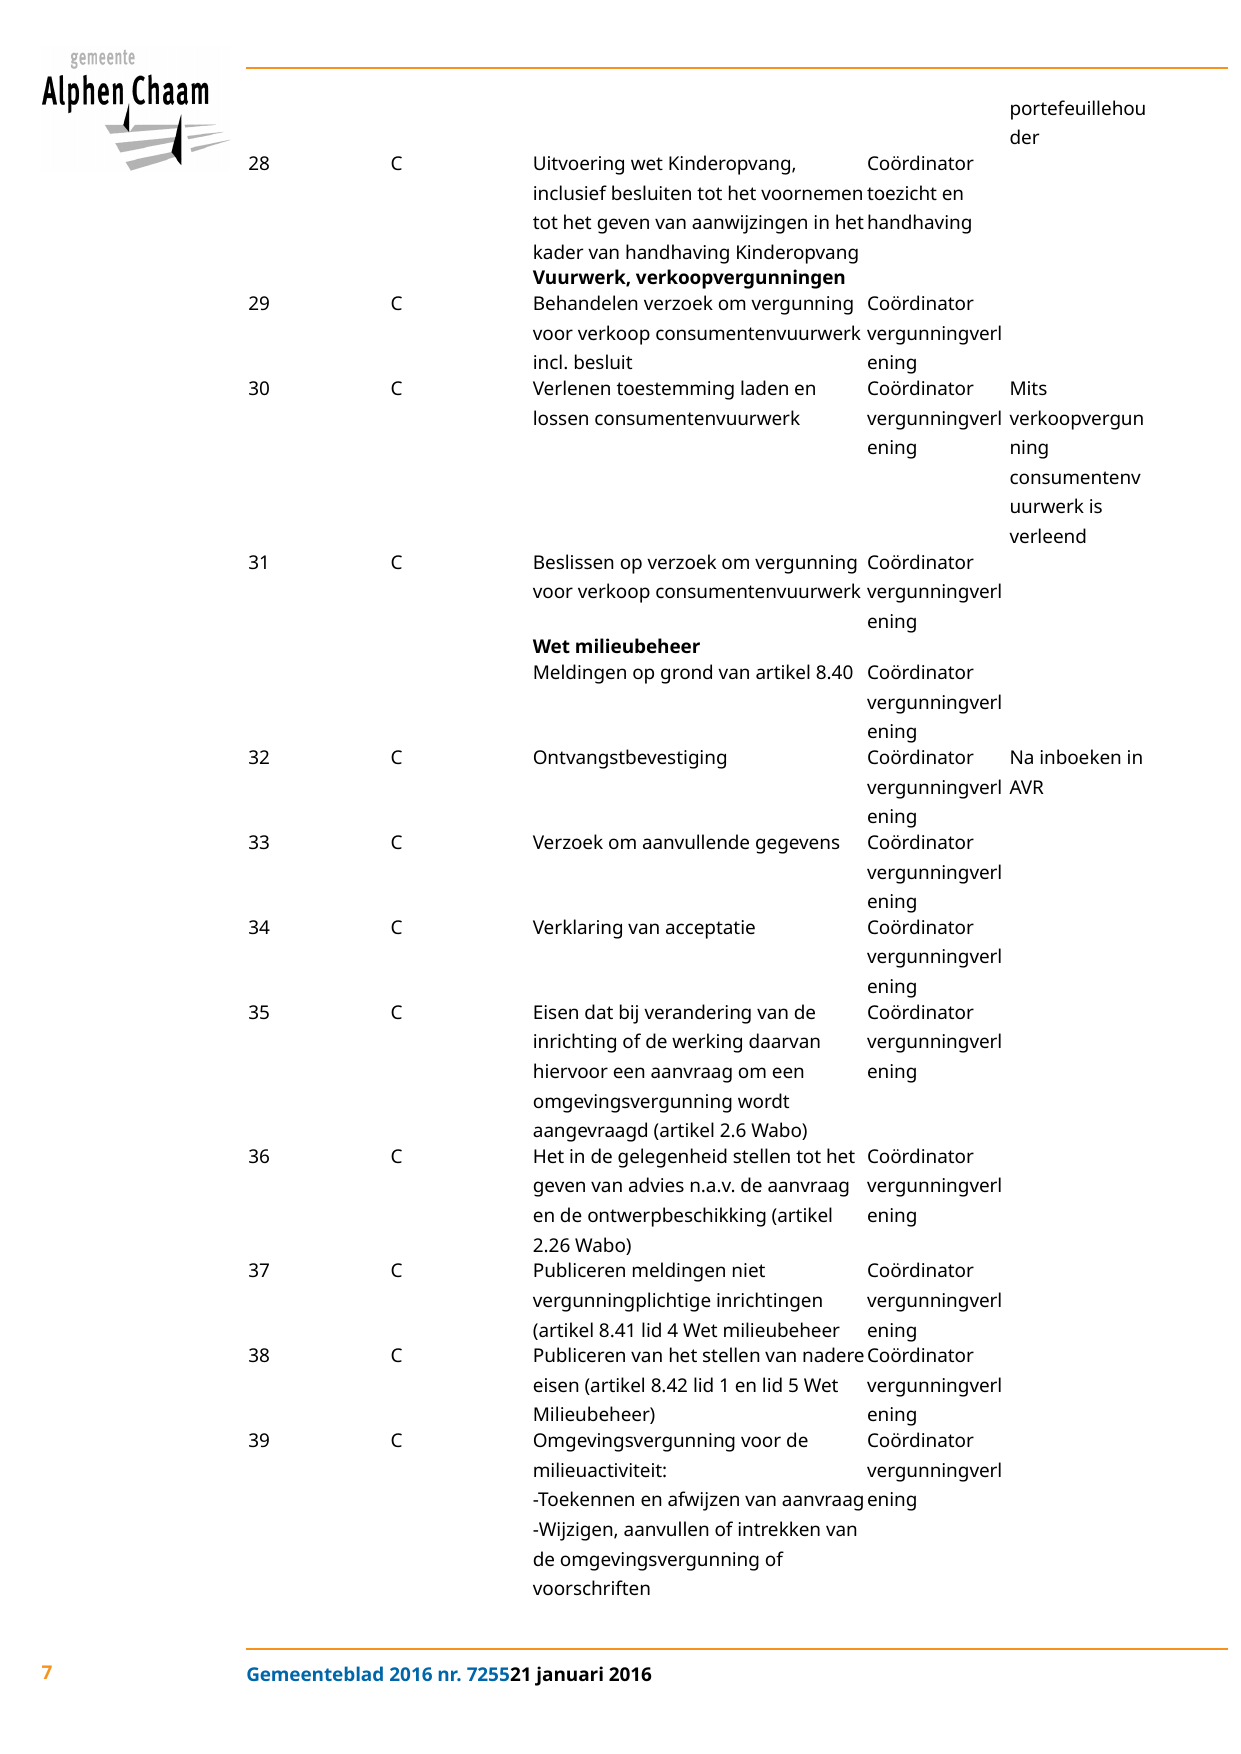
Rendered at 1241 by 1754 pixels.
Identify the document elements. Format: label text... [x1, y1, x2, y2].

table_cell Coördinator vergunningverlening [867, 1258, 1009, 1342]
table_cell Beslissen op verzoek om vergunning voor verkoop consumentenvuurwerk [533, 549, 867, 634]
table_cell Verklaring van acceptatie [533, 914, 867, 999]
table_cell Coördinator vergunningverlening [867, 1428, 1009, 1601]
table_cell Behandelen verzoek om vergunning voor verkoop consumentenvuurwerk incl. besluit [533, 290, 867, 375]
table_cell 37 [248, 1258, 390, 1342]
table_cell 32 [248, 744, 390, 829]
table_cell [867, 95, 1009, 150]
picture [41, 47, 231, 172]
table_cell C [390, 1343, 533, 1427]
table_cell C [390, 290, 533, 375]
table_cell C [390, 914, 533, 999]
table_cell Verlenen toestemming laden en lossen consumentenvuurwerk [533, 375, 867, 549]
table_cell [248, 265, 390, 290]
table_cell [1009, 290, 1152, 375]
table_cell [248, 634, 390, 659]
table_cell 39 [248, 1428, 390, 1601]
table_cell C [390, 744, 533, 829]
table_cell Mits verkoopvergunning consumentenvuurwerk is verleend [1009, 375, 1152, 549]
table_cell C [390, 375, 533, 549]
table_cell 35 [248, 999, 390, 1143]
table_cell C [390, 829, 533, 914]
table_cell Na inboeken in AVR [1009, 744, 1152, 829]
table_cell [390, 95, 533, 150]
table_cell [390, 660, 533, 744]
table_cell Coördinator vergunningverlening [867, 744, 1009, 829]
table_cell Coördinator vergunningverlening [867, 660, 1009, 744]
table_cell [1009, 999, 1152, 1143]
table_cell [1009, 265, 1152, 290]
table_cell Verzoek om aanvullende gegevens [533, 829, 867, 914]
table_cell [1009, 1343, 1152, 1427]
table_cell Omgevingsvergunning voor de milieuactiviteit: -Toekennen en afwijzen van aanvraag -Wijzigen, aanvullen of intrekken van de omgevingsvergunning of voorschriften [533, 1428, 867, 1601]
table_cell C [390, 549, 533, 634]
table_cell [1009, 549, 1152, 634]
table_cell 36 [248, 1143, 390, 1258]
table_cell Uitvoering wet Kinderopvang, inclusief besluiten tot het voornemen tot het geven van aanwijzingen in het kader van handhaving Kinderopvang [533, 150, 867, 264]
table_cell [1009, 634, 1152, 659]
table_cell C [390, 1143, 533, 1258]
table_cell [1009, 1428, 1152, 1601]
table_cell [1009, 150, 1152, 264]
table_cell Coördinator vergunningverlening [867, 1343, 1009, 1427]
table_cell Coördinator vergunningverlening [867, 829, 1009, 914]
table_cell [1009, 829, 1152, 914]
table_cell Coördinator vergunningverlening [867, 999, 1009, 1143]
table_cell 33 [248, 829, 390, 914]
table_cell C [390, 1258, 533, 1342]
table_cell [248, 95, 390, 150]
table_cell [248, 660, 390, 744]
table_cell [1009, 1143, 1152, 1258]
table_cell Het in de gelegenheid stellen tot het geven van advies n.a.v. de aanvraag en de ontwerpbeschikking (artikel 2.26 Wabo) [533, 1143, 867, 1258]
table_cell Ontvangstbevestiging [533, 744, 867, 829]
table_cell Coördinator vergunningverlening [867, 914, 1009, 999]
table_cell Publiceren meldingen niet vergunningplichtige inrichtingen (artikel 8.41 lid 4 Wet milieubeheer [533, 1258, 867, 1342]
table_cell Coördinator vergunningverlening [867, 1143, 1009, 1258]
table_cell 28 [248, 150, 390, 264]
table_cell C [390, 150, 533, 264]
table_cell Publiceren van het stellen van nadere eisen (artikel 8.42 lid 1 en lid 5 Wet Milieubeheer) [533, 1343, 867, 1427]
table_cell [1009, 660, 1152, 744]
table_cell [1009, 914, 1152, 999]
table_cell C [390, 999, 533, 1143]
table_cell Coördinator toezicht en handhaving [867, 150, 1009, 264]
table_cell [1009, 1258, 1152, 1342]
table_cell C [390, 1428, 533, 1601]
table_cell Coördinator vergunningverlening [867, 549, 1009, 634]
table_cell 34 [248, 914, 390, 999]
table_cell 31 [248, 549, 390, 634]
table_cell [390, 634, 533, 659]
table_cell 29 [248, 290, 390, 375]
table_cell [533, 95, 867, 150]
table_cell [867, 634, 1009, 659]
table_cell Coördinator vergunningverlening [867, 375, 1009, 549]
table_cell Wet milieubeheer [533, 634, 867, 659]
table_cell portefeuillehouder [1009, 95, 1152, 150]
table_cell 38 [248, 1343, 390, 1427]
table_cell Coördinator vergunningverlening [867, 290, 1009, 375]
table_cell 30 [248, 375, 390, 549]
table_cell Meldingen op grond van artikel 8.40 [533, 660, 867, 744]
table_cell [390, 265, 533, 290]
table_cell [867, 265, 1009, 290]
table_cell Vuurwerk, verkoopvergunningen [533, 265, 867, 290]
table_cell Eisen dat bij verandering van de inrichting of de werking daarvan hiervoor een aanvraag om een omgevingsvergunning wordt aangevraagd (artikel 2.6 Wabo) [533, 999, 867, 1143]
